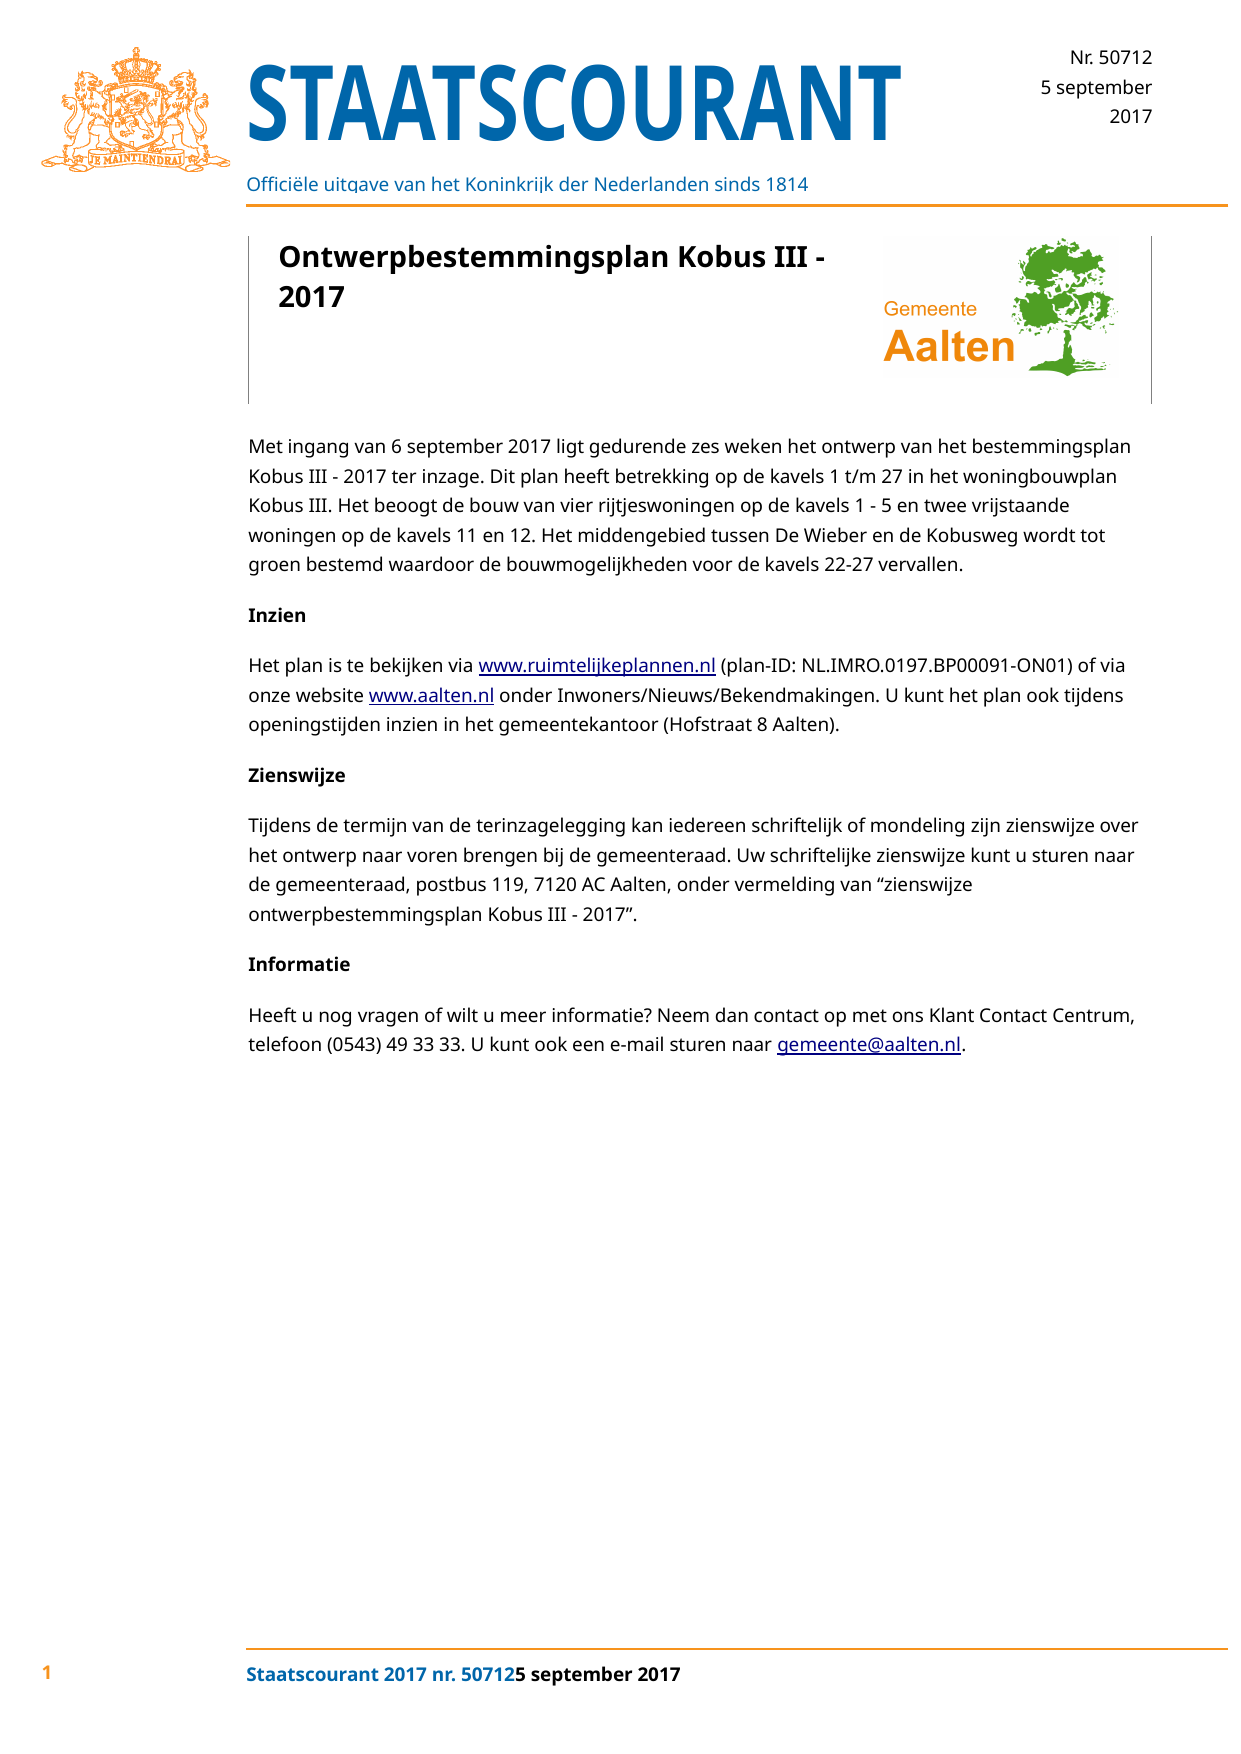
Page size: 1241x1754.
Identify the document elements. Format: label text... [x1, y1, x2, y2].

picture [882, 236, 1119, 378]
text Inzien [248, 602, 1152, 628]
text Informatie [248, 952, 1152, 977]
table_header Ontwerpbestemmingsplan Kobus III - 2017 [249, 236, 850, 404]
table_header [850, 236, 1151, 404]
text Heeft u nog vragen of wilt u meer informatie? Neem dan contact op met ons Klant Contact Centrum, telefoon (0543) 49 33 33. U kunt ook een e-mail sturen naar gemeente@aalten.nl. [248, 1002, 1152, 1057]
text Tijdens de termijn van de terinzagelegging kan iedereen schriftelijk of mondeling zijn zienswijze over het ontwerp naar voren brengen bij de gemeenteraad. Uw schriftelijke zienswijze kunt u sturen naar de gemeenteraad, postbus 119, 7120 AC Aalten, onder vermelding van “zienswijze ontwerpbestemmingsplan Kobus III - 2017”. [248, 812, 1152, 927]
text Het plan is te bekijken via www.ruimtelijkeplannen.nl (plan-ID: NL.IMRO.0197.BP00091-ON01) of via onze website www.aalten.nl onder Inwoners/Nieuws/Bekendmakingen. U kunt het plan ook tijdens openingstijden inzien in het gemeentekantoor (Hofstraat 8 Aalten). [248, 652, 1152, 737]
picture [41, 47, 231, 172]
text Zienswijze [248, 762, 1152, 788]
text Met ingang van 6 september 2017 ligt gedurende zes weken het ontwerp van het bestemmingsplan Kobus III - 2017 ter inzage. Dit plan heeft betrekking op de kavels 1 t/m 27 in het woningbouwplan Kobus III. Het beoogt de bouw van vier rijtjeswoningen op de kavels 1 - 5 en twee vrijstaande woningen op de kavels 11 en 12. Het middengebied tussen De Wieber en de Kobusweg wordt tot groen bestemd waardoor de bouwmogelijkheden voor de kavels 22-27 vervallen. [248, 433, 1152, 577]
